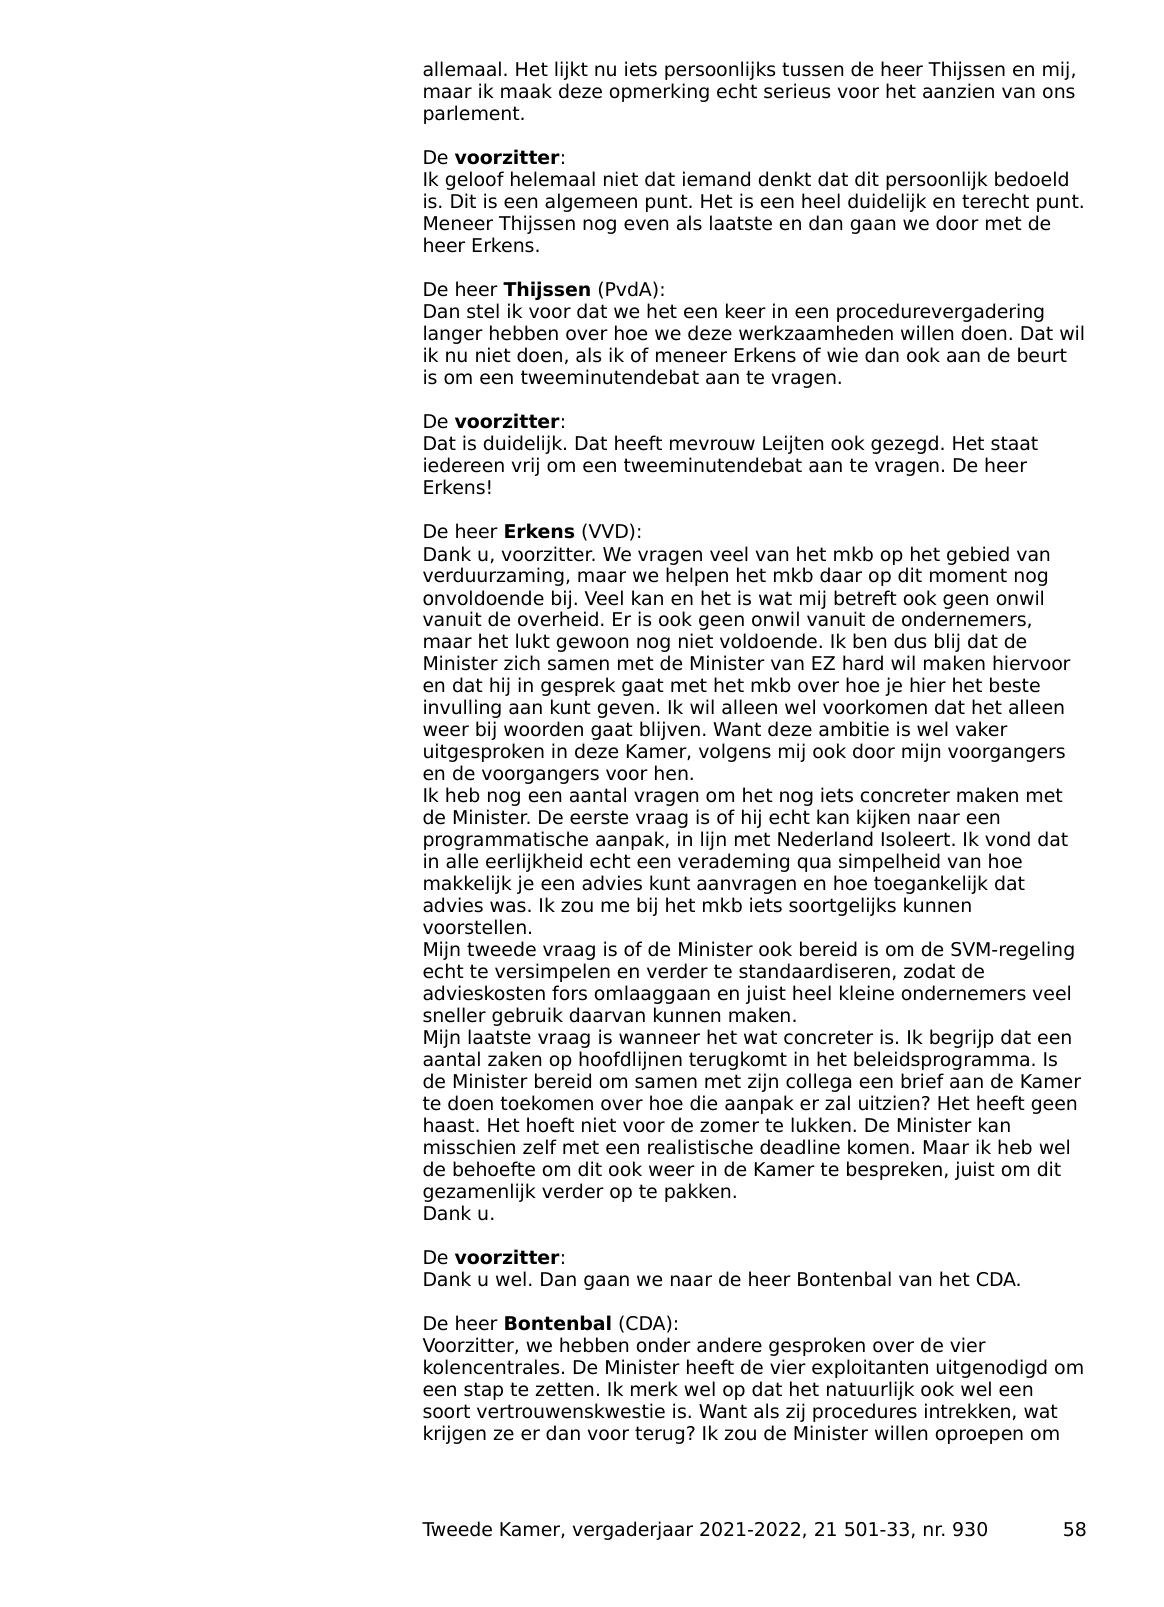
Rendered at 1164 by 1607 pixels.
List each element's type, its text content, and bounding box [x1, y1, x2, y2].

text allemaal. Het lijkt nu iets persoonlijks tussen de heer Thijssen en mij, maar ik maak deze opmerking echt serieus voor het aanzien van ons parlement. [422, 59, 1087, 125]
text De heer Erkens (VVD): [422, 521, 1087, 543]
text De voorzitter: [422, 147, 1087, 169]
text Dank u wel. Dan gaan we naar de heer Bontenbal van het CDA. [422, 1269, 1087, 1291]
text Dat is duidelijk. Dat heeft mevrouw Leijten ook gezegd. Het staat iedereen vrij om een tweeminutendebat aan te vragen. De heer Erkens! [422, 433, 1087, 499]
text De voorzitter: [422, 411, 1087, 433]
text Voorzitter, we hebben onder andere gesproken over de vier kolencentrales. De Minister heeft de vier exploitanten uitgenodigd om een stap te zetten. Ik merk wel op dat het natuurlijk ook wel een soort vertrouwenskwestie is. Want als zij procedures intrekken, wat krijgen ze er dan voor terug? Ik zou de Minister willen oproepen om [422, 1335, 1087, 1445]
text Ik geloof helemaal niet dat iemand denkt dat dit persoonlijk bedoeld is. Dit is een algemeen punt. Het is een heel duidelijk en terecht punt. Meneer Thijssen nog even als laatste en dan gaan we door met de heer Erkens. [422, 169, 1087, 257]
text De heer Thijssen (PvdA): [422, 279, 1087, 301]
text Dank u, voorzitter. We vragen veel van het mkb op het gebied van verduurzaming, maar we helpen het mkb daar op dit moment nog onvoldoende bij. Veel kan en het is wat mij betreft ook geen onwil vanuit de overheid. Er is ook geen onwil vanuit de ondernemers, maar het lukt gewoon nog niet voldoende. Ik ben dus blij dat de Minister zich samen met de Minister van EZ hard wil maken hiervoor en dat hij in gesprek gaat met het mkb over hoe je hier het beste invulling aan kunt geven. Ik wil alleen wel voorkomen dat het alleen weer bij woorden gaat blijven. Want deze ambitie is wel vaker uitgesproken in deze Kamer, volgens mij ook door mijn voorgangers en de voorgangers voor hen. [422, 543, 1087, 785]
text De voorzitter: [422, 1247, 1087, 1269]
text Dan stel ik voor dat we het een keer in een procedurevergadering langer hebben over hoe we deze werkzaamheden willen doen. Dat wil ik nu niet doen, als ik of meneer Erkens of wie dan ook aan de beurt is om een tweeminutendebat aan te vragen. [422, 301, 1087, 389]
text De heer Bontenbal (CDA): [422, 1313, 1087, 1335]
text Ik heb nog een aantal vragen om het nog iets concreter maken met de Minister. De eerste vraag is of hij echt kan kijken naar een programmatische aanpak, in lijn met Nederland Isoleert. Ik vond dat in alle eerlijkheid echt een verademing qua simpelheid van hoe makkelijk je een advies kunt aanvragen en hoe toegankelijk dat advies was. Ik zou me bij het mkb iets soortgelijks kunnen voorstellen. [422, 785, 1087, 939]
text Dank u. [422, 1203, 1087, 1225]
text Mijn laatste vraag is wanneer het wat concreter is. Ik begrijp dat een aantal zaken op hoofdlijnen terugkomt in het beleidsprogramma. Is de Minister bereid om samen met zijn collega een brief aan de Kamer te doen toekomen over hoe die aanpak er zal uitzien? Het heeft geen haast. Het hoeft niet voor de zomer te lukken. De Minister kan misschien zelf met een realistische deadline komen. Maar ik heb wel de behoefte om dit ook weer in de Kamer te bespreken, juist om dit gezamenlijk verder op te pakken. [422, 1027, 1087, 1203]
text Mijn tweede vraag is of de Minister ook bereid is om de SVM-regeling echt te versimpelen en verder te standaardiseren, zodat de advieskosten fors omlaaggaan en juist heel kleine ondernemers veel sneller gebruik daarvan kunnen maken. [422, 939, 1087, 1027]
